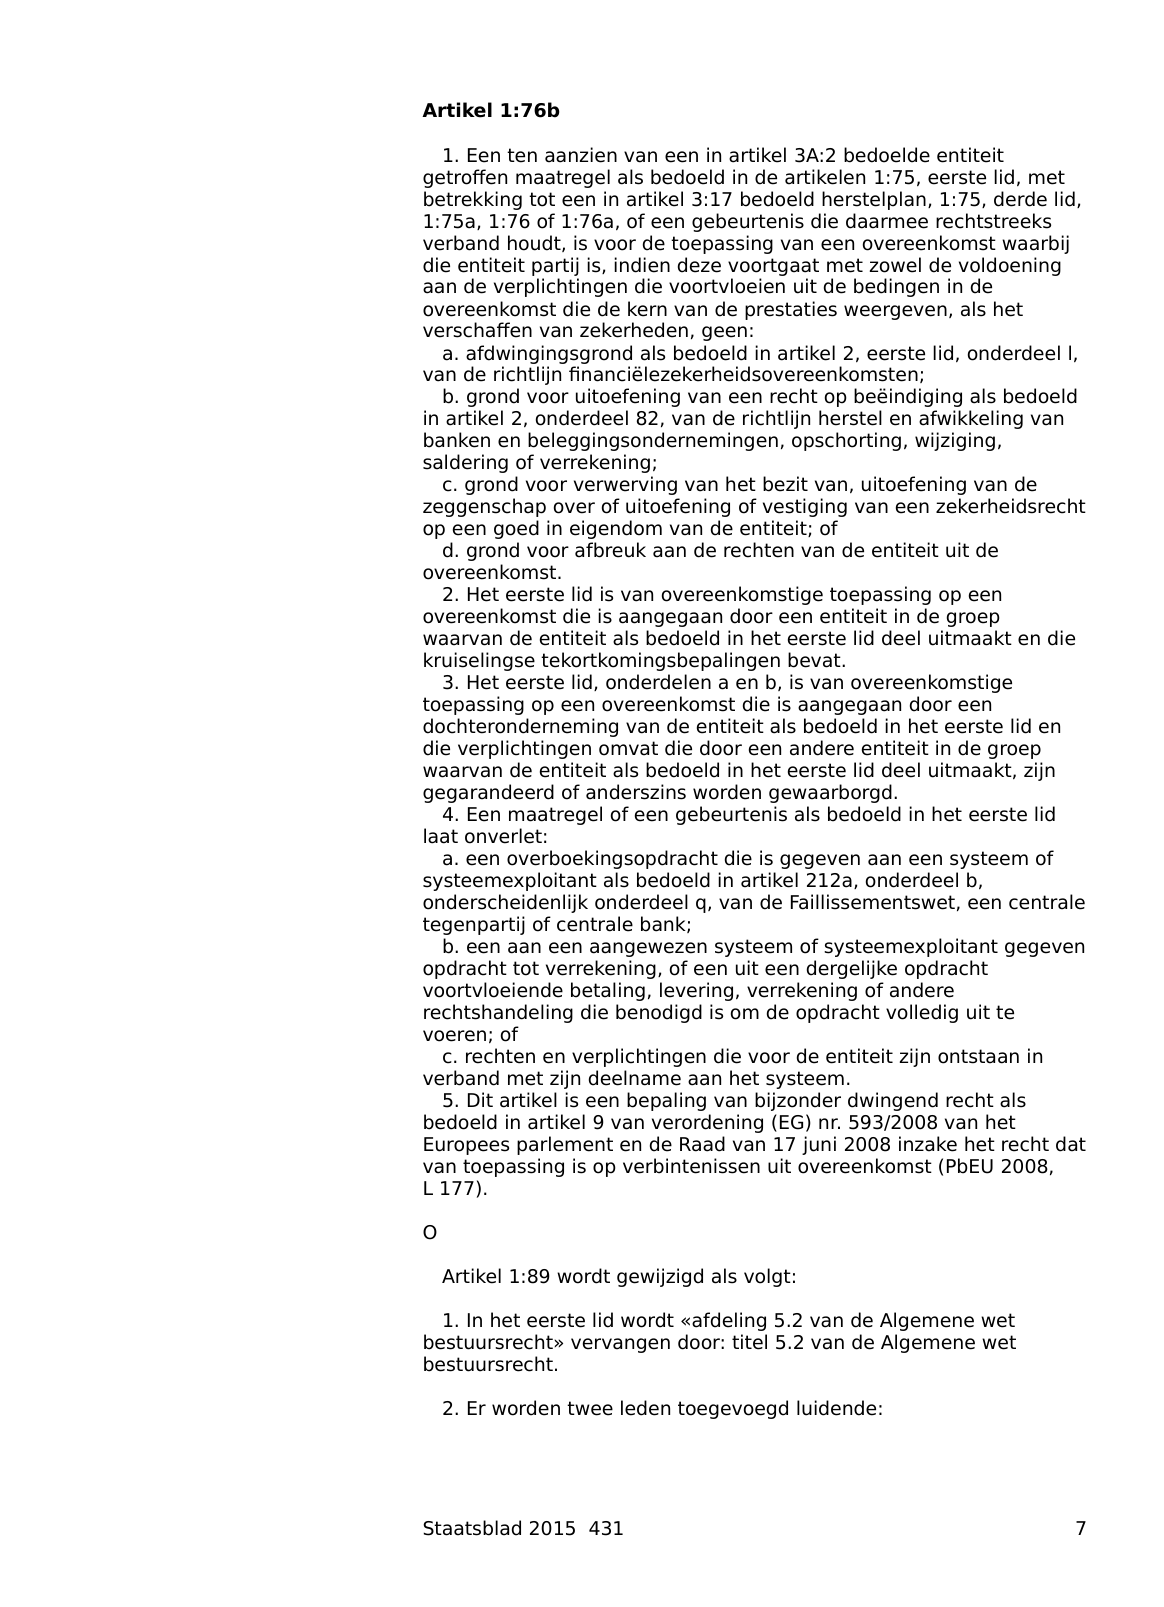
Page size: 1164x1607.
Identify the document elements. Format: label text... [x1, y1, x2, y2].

text 1. In het eerste lid wordt «afdeling 5.2 van de Algemene wet bestuursrecht» vervangen door: titel 5.2 van de Algemene wet bestuursrecht. [422, 1310, 1087, 1376]
text c. rechten en verplichtingen die voor de entiteit zijn ontstaan in verband met zijn deelname aan het systeem. [422, 1046, 1087, 1090]
text 3. Het eerste lid, onderdelen a en b, is van overeenkomstige toepassing op een overeenkomst die is aangegaan door een dochteronderneming van de entiteit als bedoeld in het eerste lid en die verplichtingen omvat die door een andere entiteit in de groep waarvan de entiteit als bedoeld in het eerste lid deel uitmaakt, zijn gegarandeerd of anderszins worden gewaarborgd. [422, 672, 1087, 804]
text d. grond voor afbreuk aan de rechten van de entiteit uit de overeenkomst. [422, 540, 1087, 584]
text b. grond voor uitoefening van een recht op beëindiging als bedoeld in artikel 2, onderdeel 82, van de richtlijn herstel en afwikkeling van banken en beleggingsondernemingen, opschorting, wijziging, saldering of verrekening; [422, 386, 1087, 474]
text a. een overboekingsopdracht die is gegeven aan een systeem of systeemexploitant als bedoeld in artikel 212a, onderdeel b, onderscheidenlijk onderdeel q, van de Faillissementswet, een centrale tegenpartij of centrale bank; [422, 848, 1087, 936]
text 1. Een ten aanzien van een in artikel 3A:2 bedoelde entiteit getroffen maatregel als bedoeld in de artikelen 1:75, eerste lid, met betrekking tot een in artikel 3:17 bedoeld herstelplan, 1:75, derde lid, 1:75a, 1:76 of 1:76a, of een gebeurtenis die daarmee rechtstreeks verband houdt, is voor de toepassing van een overeenkomst waarbij die entiteit partij is, indien deze voortgaat met zowel de voldoening aan de verplichtingen die voortvloeien uit de bedingen in de overeenkomst die de kern van de prestaties weergeven, als het verschaffen van zekerheden, geen: [422, 144, 1087, 342]
text b. een aan een aangewezen systeem of systeemexploitant gegeven opdracht tot verrekening, of een uit een dergelijke opdracht voortvloeiende betaling, levering, verrekening of andere rechtshandeling die benodigd is om de opdracht volledig uit te voeren; of [422, 936, 1087, 1046]
text 2. Het eerste lid is van overeenkomstige toepassing op een overeenkomst die is aangegaan door een entiteit in de groep waarvan de entiteit als bedoeld in het eerste lid deel uitmaakt en die kruiselingse tekortkomingsbepalingen bevat. [422, 584, 1087, 672]
text Artikel 1:89 wordt gewijzigd als volgt: [422, 1266, 1087, 1288]
text 5. Dit artikel is een bepaling van bijzonder dwingend recht als bedoeld in artikel 9 van verordening (EG) nr. 593/2008 van het Europees parlement en de Raad van 17 juni 2008 inzake het recht dat van toepassing is op verbintenissen uit overeenkomst (PbEU 2008, L 177). [422, 1090, 1087, 1199]
text O [422, 1222, 1087, 1244]
subtitle Artikel 1:76b [422, 100, 1087, 122]
text 4. Een maatregel of een gebeurtenis als bedoeld in het eerste lid laat onverlet: [422, 804, 1087, 848]
text 2. Er worden twee leden toegevoegd luidende: [422, 1398, 1087, 1420]
text c. grond voor verwerving van het bezit van, uitoefening van de zeggenschap over of uitoefening of vestiging van een zekerheidsrecht op een goed in eigendom van de entiteit; of [422, 474, 1087, 540]
text a. afdwingingsgrond als bedoeld in artikel 2, eerste lid, onderdeel l, van de richtlijn financiëlezekerheidsovereenkomsten; [422, 342, 1087, 386]
